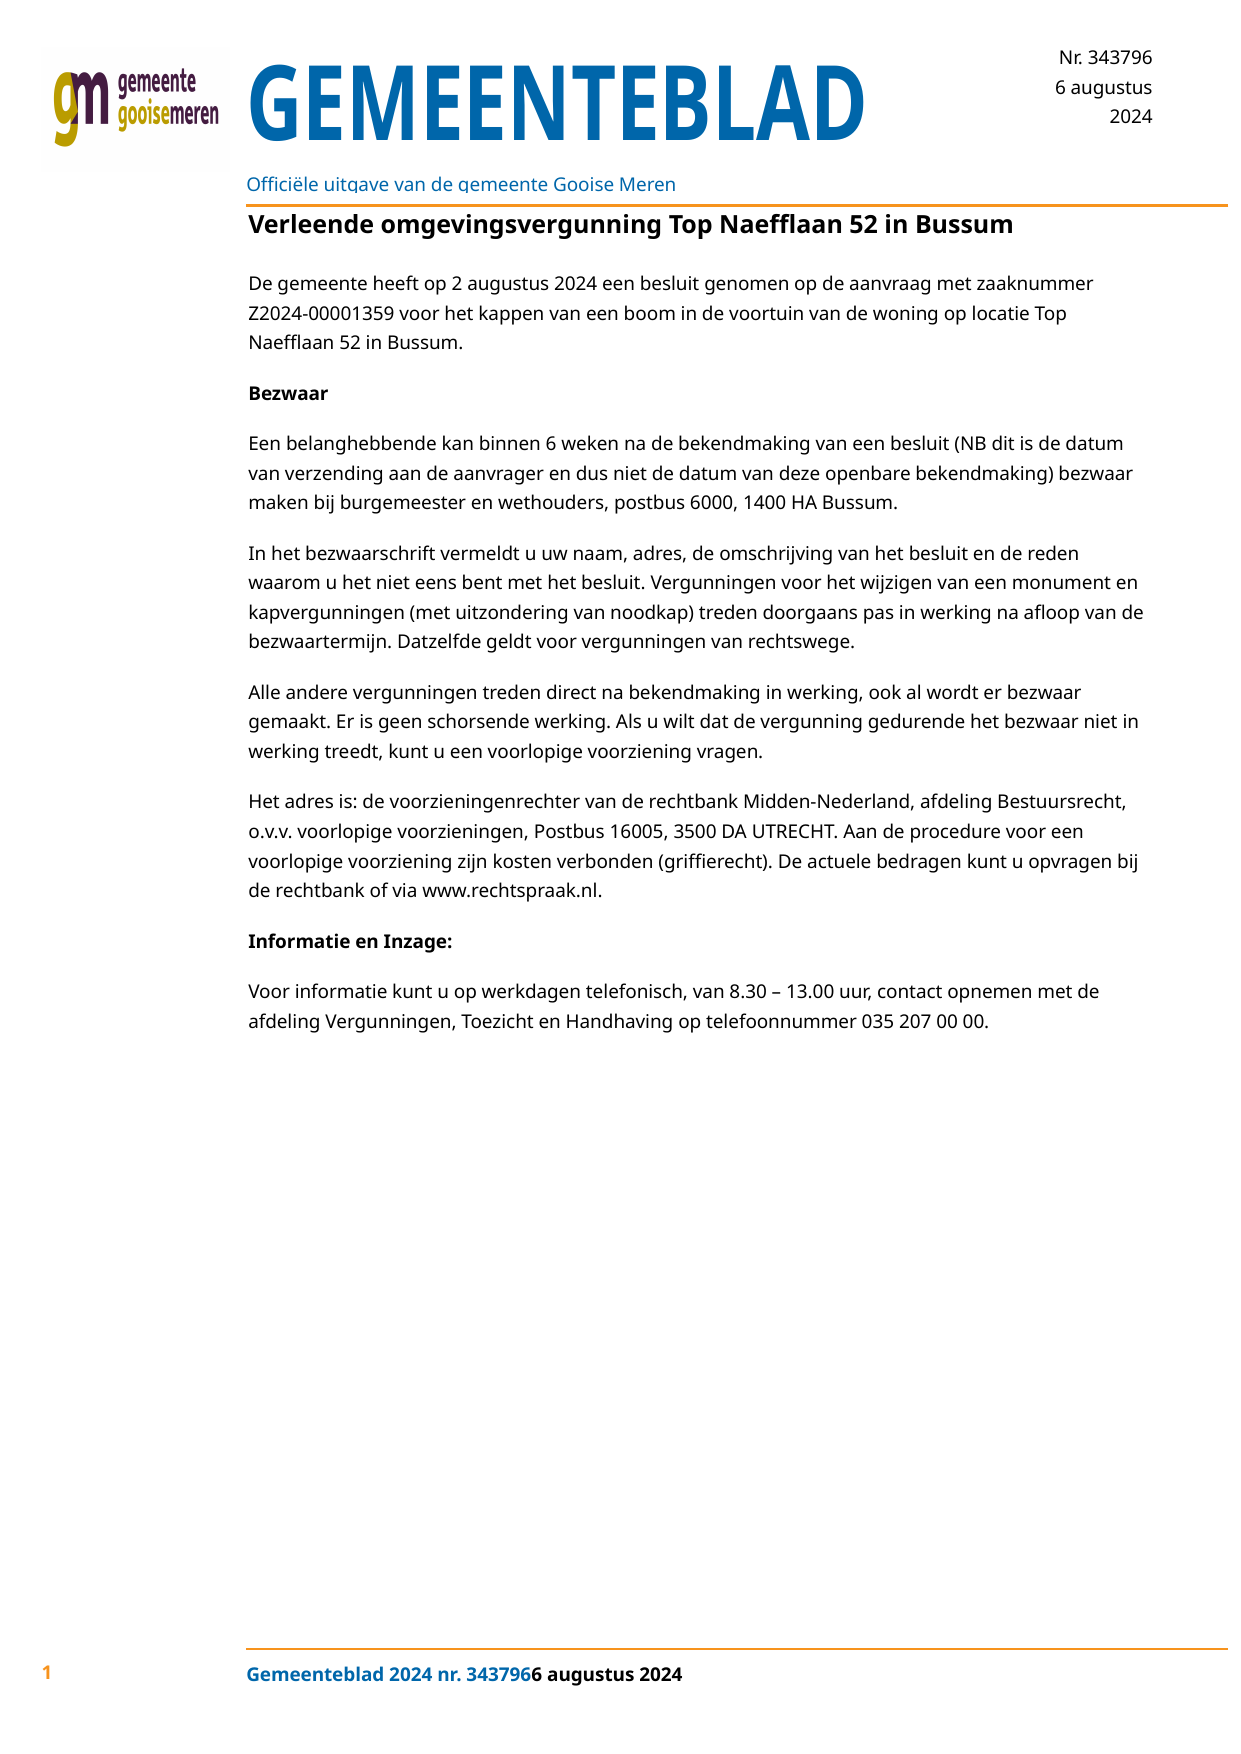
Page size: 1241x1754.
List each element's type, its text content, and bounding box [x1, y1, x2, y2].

text Verleende omgevingsvergunning Top Naefflaan 52 in Bussum [248, 207, 1152, 241]
text Voor informatie kunt u op werkdagen telefonisch, van 8.30 – 13.00 uur, contact opnemen met de afdeling Vergunningen, Toezicht en Handhaving op telefoonnummer 035 207 00 00. [248, 978, 1152, 1033]
picture [41, 47, 231, 172]
text Informatie en Inzage: [248, 928, 1152, 953]
text Het adres is: de voorzieningenrechter van de rechtbank Midden-Nederland, afdeling Bestuursrecht, o.v.v. voorlopige voorzieningen, Postbus 16005, 3500 DA UTRECHT. Aan de procedure voor een voorlopige voorziening zijn kosten verbonden (griffierecht). De actuele bedragen kunt u opvragen bij de rechtbank of via www.rechtspraak.nl. [248, 789, 1152, 903]
text In het bezwaarschrift vermeldt u uw naam, adres, de omschrijving van het besluit en de reden waarom u het niet eens bent met het besluit. Vergunningen voor het wijzigen van een monument en kapvergunningen (met uitzondering van noodkap) treden doorgaans pas in werking na afloop van de bezwaartermijn. Datzelfde geldt voor vergunningen van rechtswege. [248, 540, 1152, 654]
text De gemeente heeft op 2 augustus 2024 een besluit genomen op de aanvraag met zaaknummer Z2024-00001359 voor het kappen van een boom in de voortuin van de woning op locatie Top Naefflaan 52 in Bussum. [248, 270, 1152, 355]
text Een belanghebbende kan binnen 6 weken na de bekendmaking van een besluit (NB dit is de datum van verzending aan de aanvrager en dus niet de datum van deze openbare bekendmaking) bezwaar maken bij burgemeester en wethouders, postbus 6000, 1400 HA Bussum. [248, 430, 1152, 515]
text Bezwaar [248, 380, 1152, 406]
text Alle andere vergunningen treden direct na bekendmaking in werking, ook al wordt er bezwaar gemaakt. Er is geen schorsende werking. Als u wilt dat de vergunning gedurende het bezwaar niet in werking treedt, kunt u een voorlopige voorziening vragen. [248, 679, 1152, 764]
